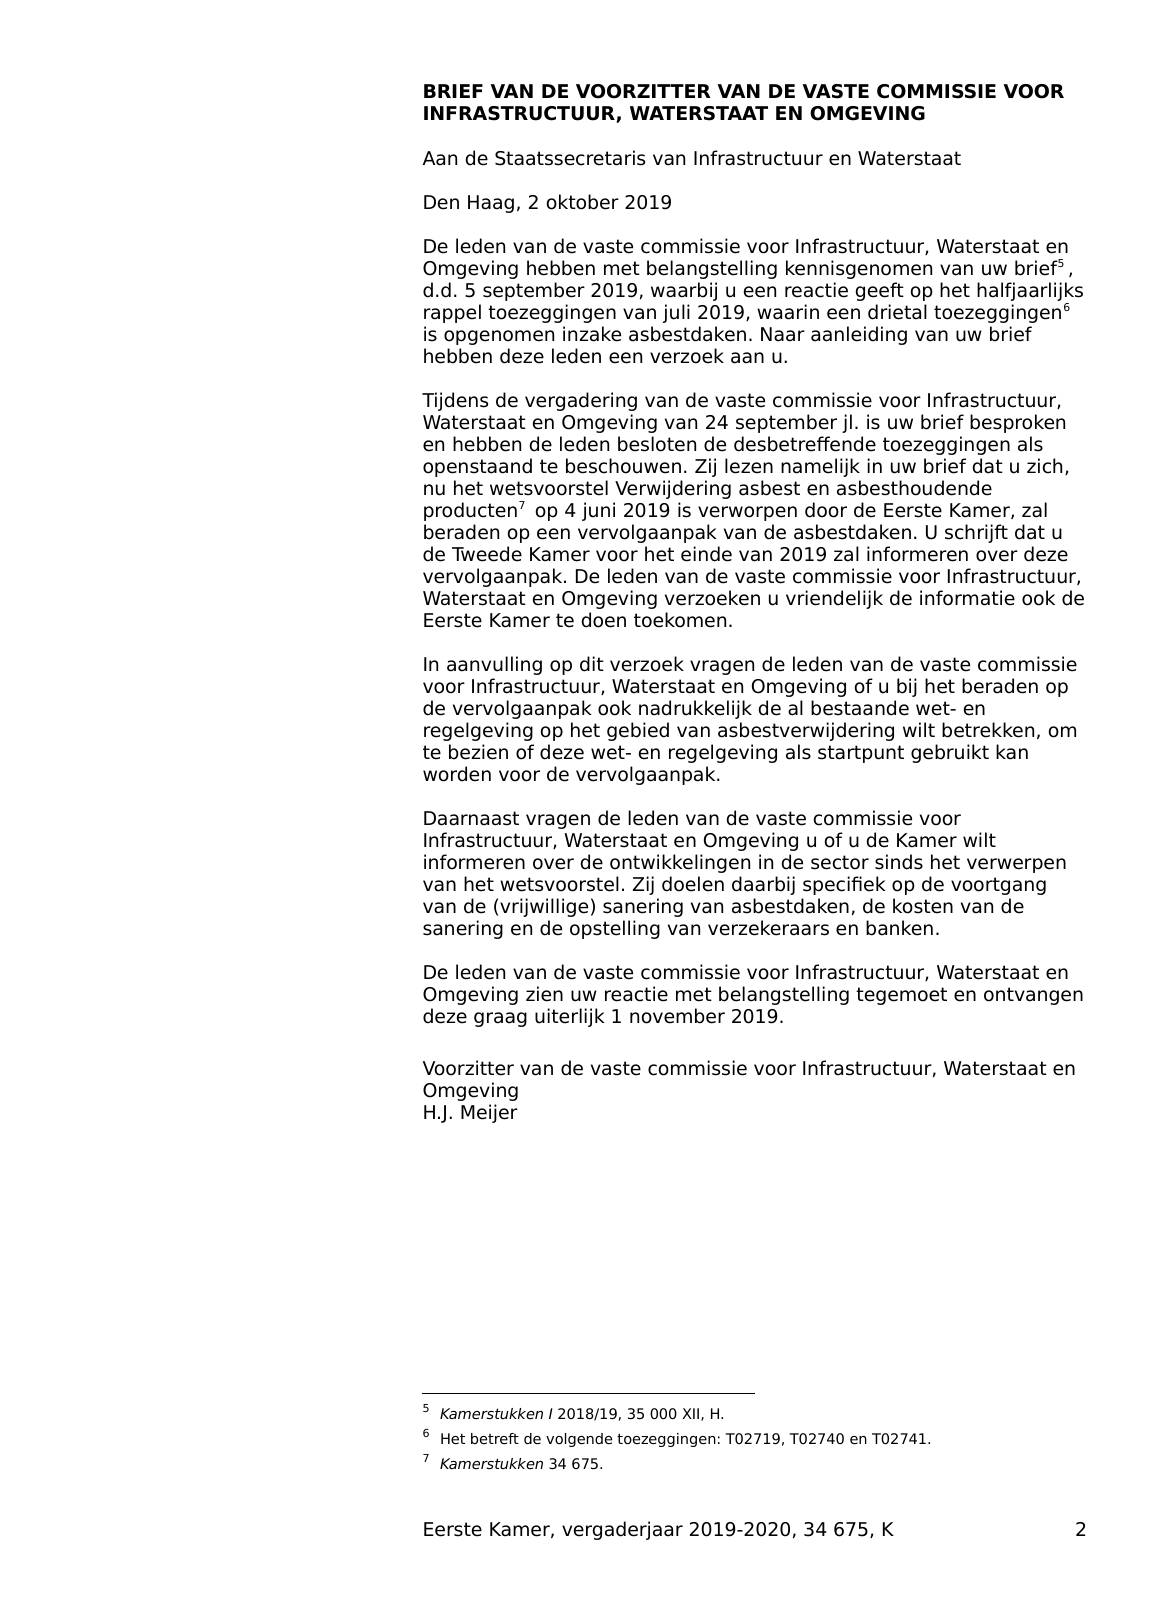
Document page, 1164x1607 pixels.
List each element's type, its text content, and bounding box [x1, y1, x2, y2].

text Kamerstukken I 2018/19, 35 000 XII, H. [422, 1402, 1087, 1424]
text Het betreft de volgende toezeggingen: T02719, T02740 en T02741. [422, 1427, 1087, 1449]
text Den Haag, 2 oktober 2019 [422, 192, 1087, 213]
text Daarnaast vragen de leden van de vaste commissie voor Infrastructuur, Waterstaat en Omgeving u of u de Kamer wilt informeren over de ontwikkelingen in de sector sinds het verwerpen van het wetsvoorstel. Zij doelen daarbij specifiek op de voortgang van de (vrijwillige) sanering van asbestdaken, de kosten van de sanering en de opstelling van verzekeraars en banken. [422, 808, 1087, 940]
text Aan de Staatssecretaris van Infrastructuur en Waterstaat [422, 147, 1087, 169]
text De leden van de vaste commissie voor Infrastructuur, Waterstaat en Omgeving hebben met belangstelling kennisgenomen van uw brief, d.d. 5 september 2019, waarbij u een reactie geeft op het halfjaarlijks rappel toezeggingen van juli 2019, waarin een drietal toezeggingen is opgenomen inzake asbestdaken. Naar aanleiding van uw brief hebben deze leden een verzoek aan u. [422, 236, 1087, 368]
text In aanvulling op dit verzoek vragen de leden van de vaste commissie voor Infrastructuur, Waterstaat en Omgeving of u bij het beraden op de vervolgaanpak ook nadrukkelijk de al bestaande wet- en regelgeving op het gebied van asbestverwijdering wilt betrekken, om te bezien of deze wet- en regelgeving als startpunt gebruikt kan worden voor de vervolgaanpak. [422, 654, 1087, 786]
text Voorzitter van de vaste commissie voor Infrastructuur, Waterstaat en Omgeving H.J. Meijer [422, 1058, 1087, 1124]
subtitle BRIEF VAN DE VOORZITTER VAN DE VASTE COMMISSIE VOOR INFRASTRUCTUUR, WATERSTAAT EN OMGEVING [422, 81, 1087, 125]
text Tijdens de vergadering van de vaste commissie voor Infrastructuur, Waterstaat en Omgeving van 24 september jl. is uw brief besproken en hebben de leden besloten de desbetreffende toezeggingen als openstaand te beschouwen. Zij lezen namelijk in uw brief dat u zich, nu het wetsvoorstel Verwijdering asbest en asbesthoudende producten op 4 juni 2019 is verworpen door de Eerste Kamer, zal beraden op een vervolgaanpak van de asbestdaken. U schrijft dat u de Tweede Kamer voor het einde van 2019 zal informeren over deze vervolgaanpak. De leden van de vaste commissie voor Infrastructuur, Waterstaat en Omgeving verzoeken u vriendelijk de informatie ook de Eerste Kamer te doen toekomen. [422, 390, 1087, 632]
text Kamerstukken 34 675. [422, 1452, 1087, 1474]
text De leden van de vaste commissie voor Infrastructuur, Waterstaat en Omgeving zien uw reactie met belangstelling tegemoet en ontvangen deze graag uiterlijk 1 november 2019. [422, 962, 1087, 1028]
